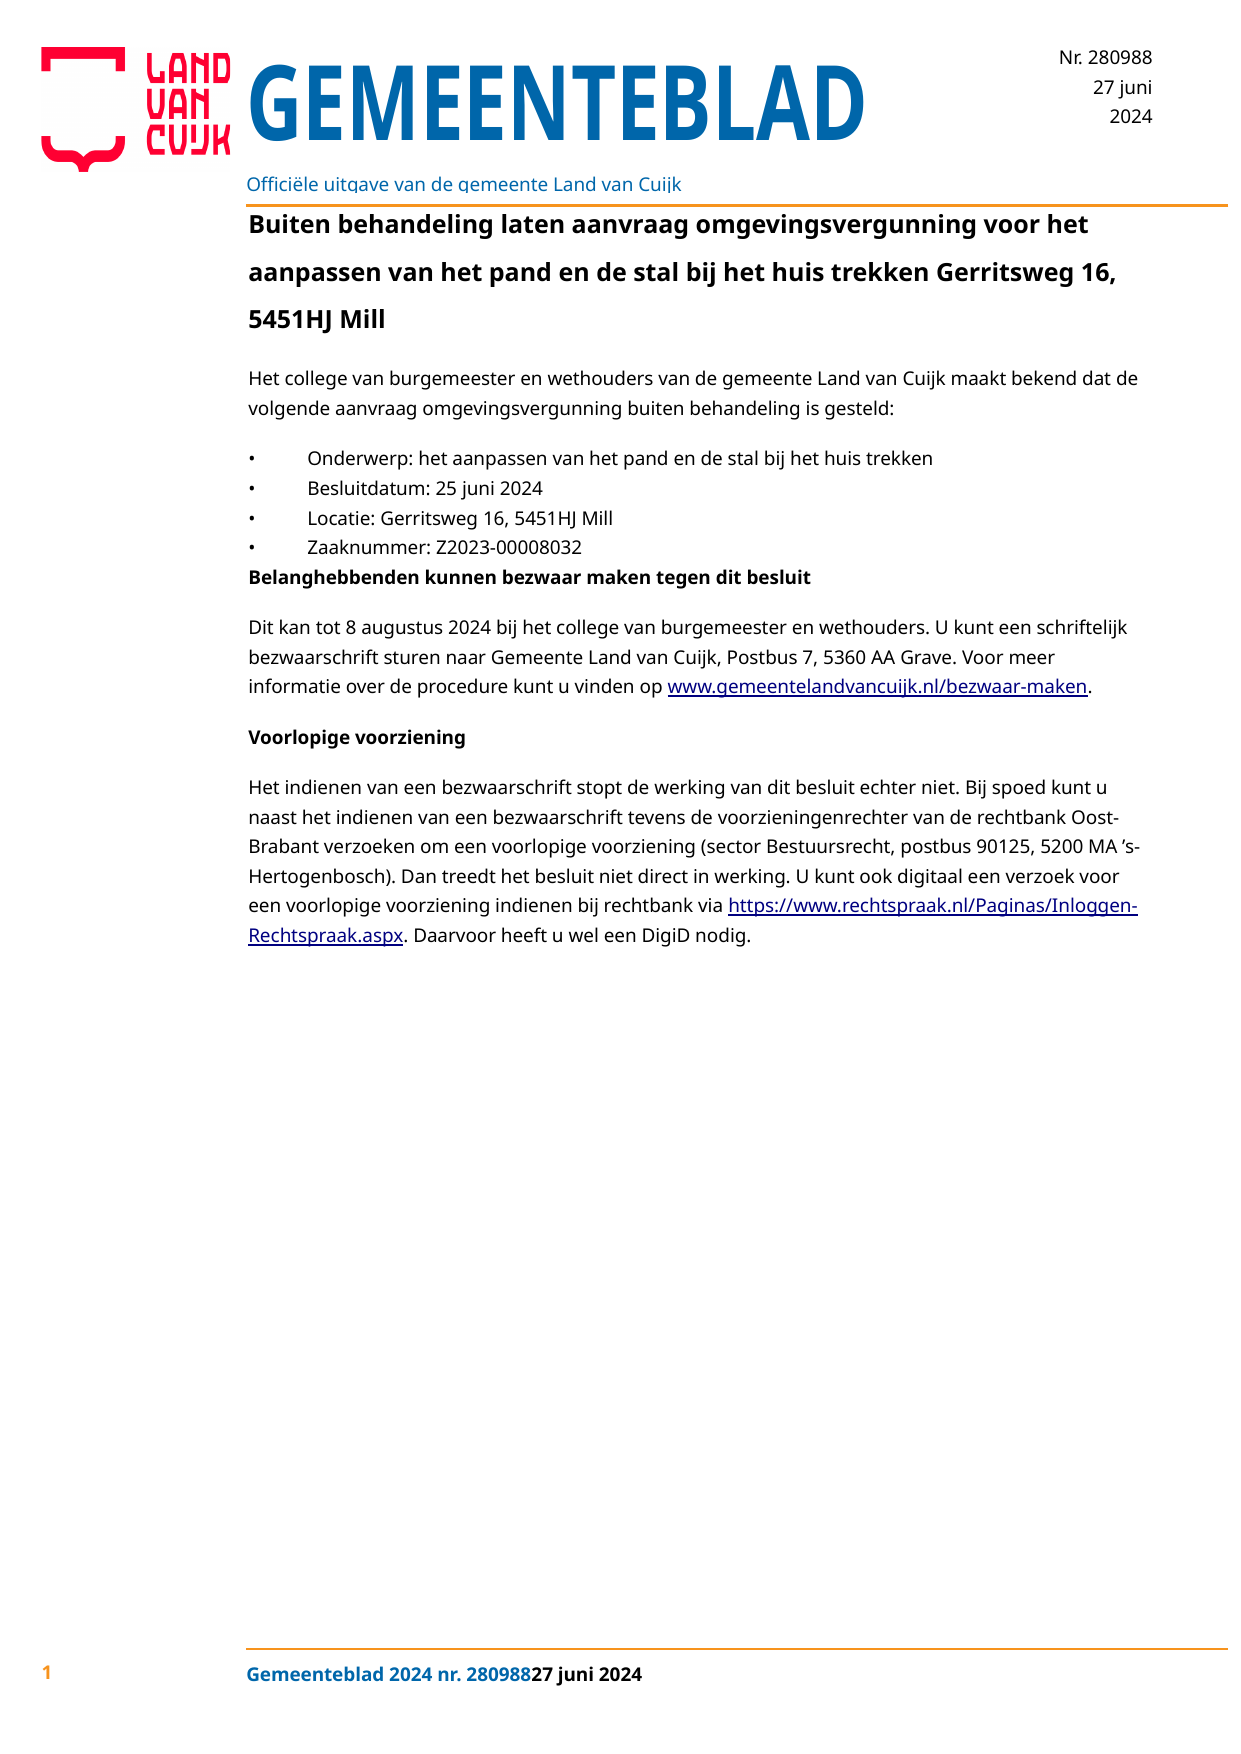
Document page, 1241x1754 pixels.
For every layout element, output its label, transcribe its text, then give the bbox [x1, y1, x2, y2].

text Het indienen van een bezwaarschrift stopt de werking van dit besluit echter niet. Bij spoed kunt u naast het indienen van een bezwaarschrift tevens de voorzieningenrechter van de rechtbank Oost-Brabant verzoeken om een voorlopige voorziening (sector Bestuursrecht, postbus 90125, 5200 MA ’s-Hertogenbosch). Dan treedt het besluit niet direct in werking. U kunt ook digitaal een verzoek voor een voorlopige voorziening indienen bij rechtbank via https://www.rechtspraak.nl/Paginas/Inloggen-Rechtspraak.aspx. Daarvoor heeft u wel een DigiD nodig. [248, 774, 1152, 948]
list Onderwerp: het aanpassen van het pand en de stal bij het huis trekken [248, 446, 1152, 471]
text Voorlopige voorziening [248, 724, 1152, 749]
text Belanghebbenden kunnen bezwaar maken tegen dit besluit [248, 564, 1152, 589]
list Locatie: Gerritsweg 16, 5451HJ Mill [248, 505, 1152, 530]
picture [41, 47, 231, 172]
text Het college van burgemeester en wethouders van de gemeente Land van Cuijk maakt bekend dat de volgende aanvraag omgevingsvergunning buiten behandeling is gesteld: [248, 366, 1152, 421]
list Besluitdatum: 25 juni 2024 [248, 475, 1152, 501]
text Dit kan tot 8 augustus 2024 bij het college van burgemeester en wethouders. U kunt een schriftelijk bezwaarschrift sturen naar Gemeente Land van Cuijk, Postbus 7, 5360 AA Grave. Voor meer informatie over de procedure kunt u vinden op www.gemeentelandvancuijk.nl/bezwaar-maken. [248, 614, 1152, 699]
list Zaaknummer: Z2023-00008032 [248, 534, 1152, 560]
text Buiten behandeling laten aanvraag omgevingsvergunning voor het aanpassen van het pand en de stal bij het huis trekken Gerritsweg 16, 5451HJ Mill [248, 207, 1152, 336]
